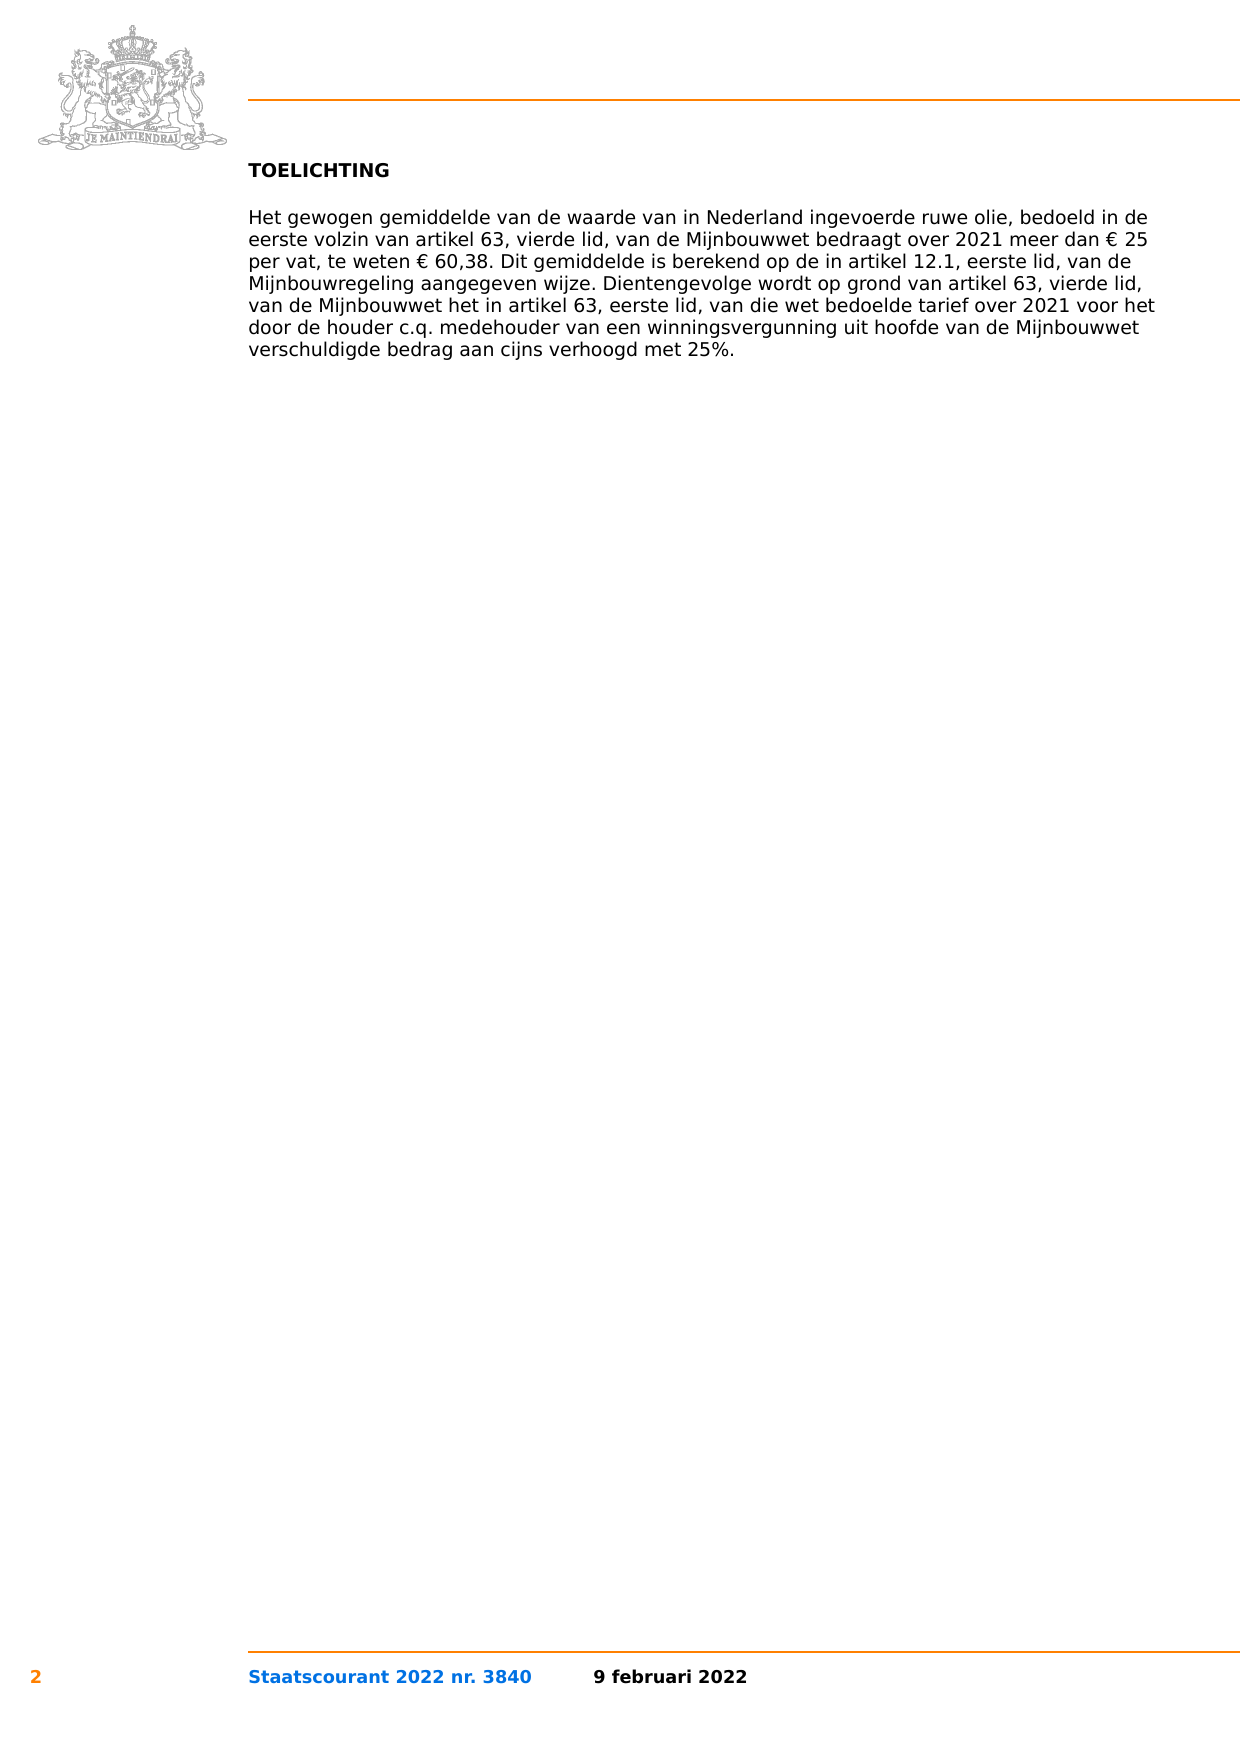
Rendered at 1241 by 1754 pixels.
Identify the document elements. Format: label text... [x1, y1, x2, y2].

subtitle TOELICHTING [248, 160, 1163, 182]
text Het gewogen gemiddelde van de waarde van in Nederland ingevoerde ruwe olie, bedoeld in de eerste volzin van artikel 63, vierde lid, van de Mijnbouwwet bedraagt over 2021 meer dan € 25 per vat, te weten € 60,38. Dit gemiddelde is berekend op de in artikel 12.1, eerste lid, van de Mijnbouwregeling aangegeven wijze. Dientengevolge wordt op grond van artikel 63, vierde lid, van de Mijnbouwwet het in artikel 63, eerste lid, van die wet bedoelde tarief over 2021 voor het door de houder c.q. medehouder van een winningsvergunning uit hoofde van de Mijnbouwwet verschuldigde bedrag aan cijns verhoogd met 25%. [248, 207, 1163, 361]
picture [38, 25, 227, 150]
